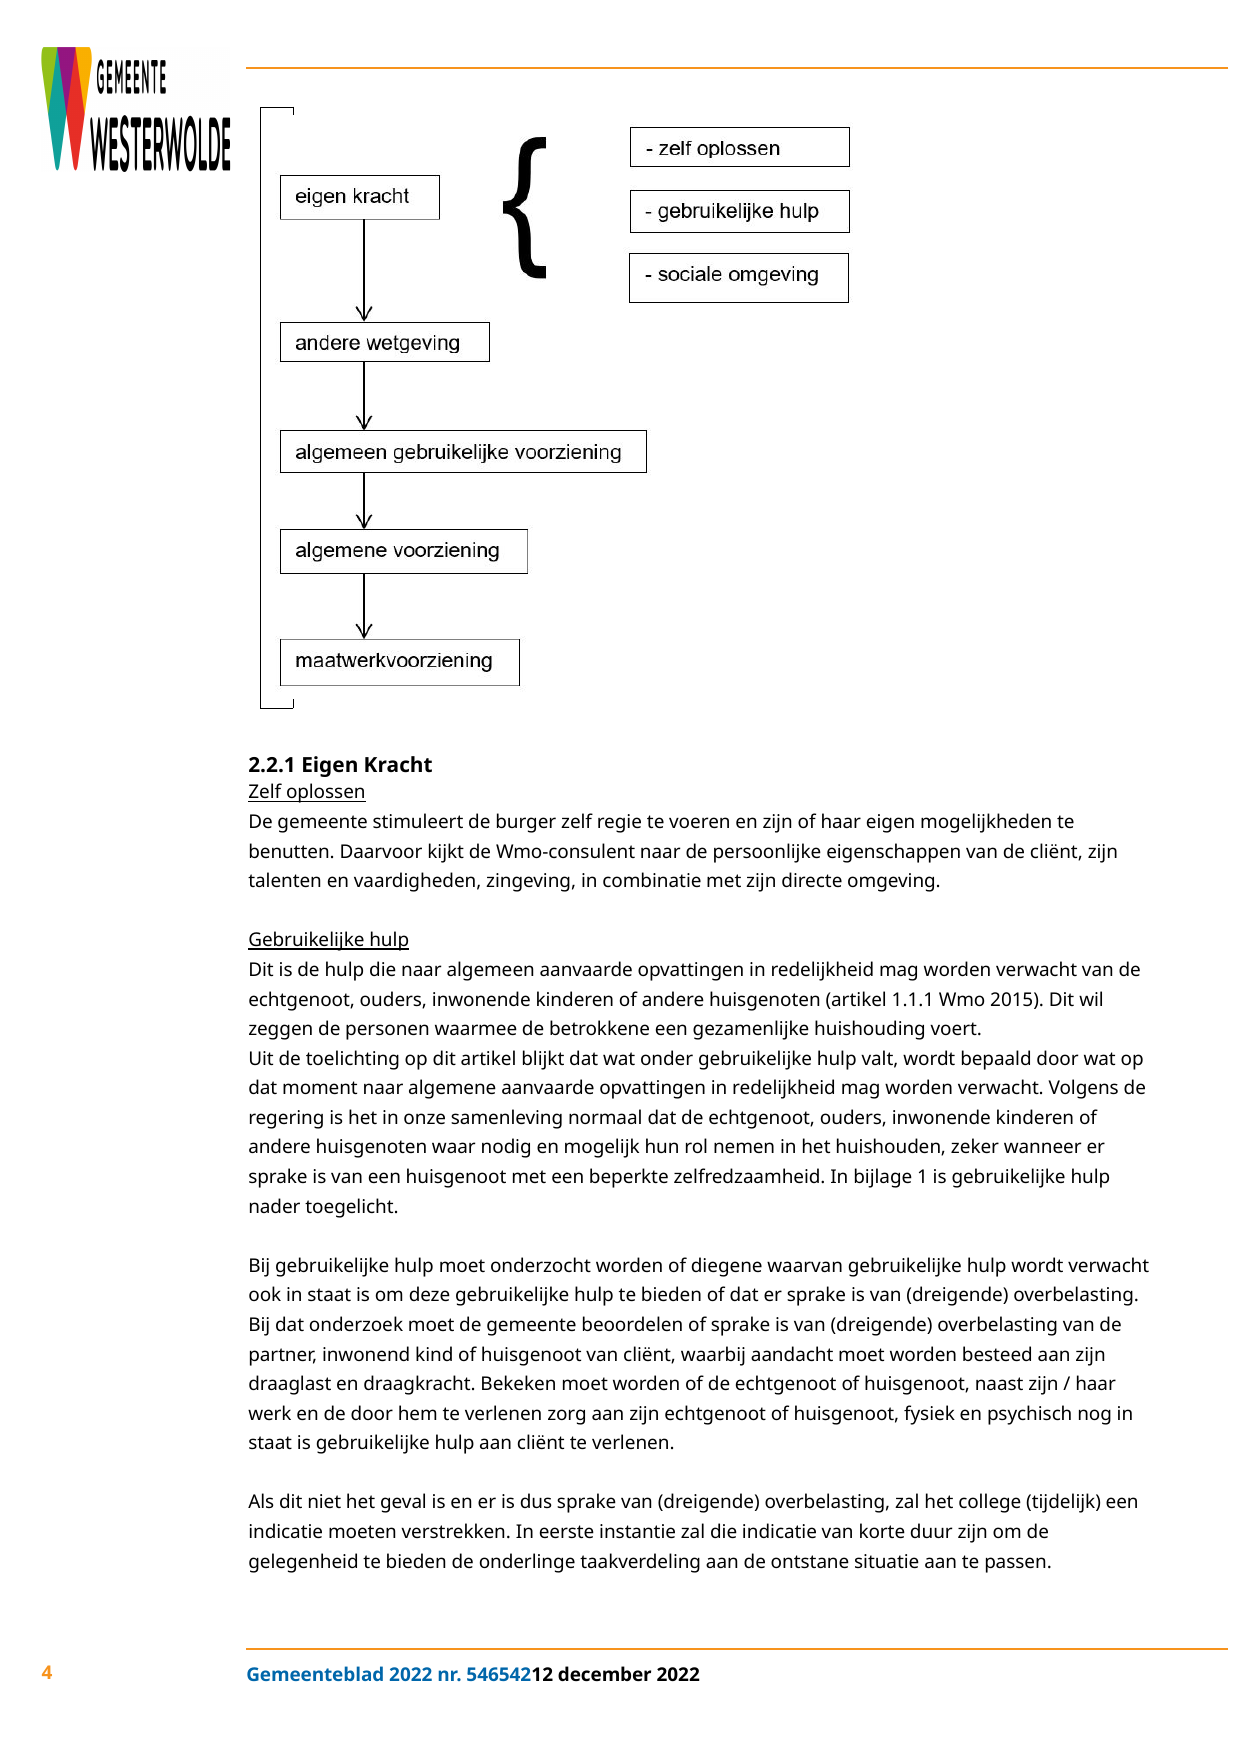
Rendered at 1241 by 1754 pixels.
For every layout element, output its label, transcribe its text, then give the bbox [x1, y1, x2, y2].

text Uit de toelichting op dit artikel blijkt dat wat onder gebruikelijke hulp valt, wordt bepaald door wat op dat moment naar algemene aanvaarde opvattingen in redelijkheid mag worden verwacht. Volgens de regering is het in onze samenleving normaal dat de echtgenoot, ouders, inwonende kinderen of andere huisgenoten waar nodig en mogelijk hun rol nemen in het huishouden, zeker wanneer er sprake is van een huisgenoot met een beperkte zelfredzaamheid. In bijlage 1 is gebruikelijke hulp nader toegelicht. [248, 1045, 1152, 1218]
text Als dit niet het geval is en er is dus sprake van (dreigende) overbelasting, zal het college (tijdelijk) een indicatie moeten verstrekken. In eerste instantie zal die indicatie van korte duur zijn om de gelegenheid te bieden de onderlinge taakverdeling aan de ontstane situatie aan te passen. [248, 1489, 1152, 1573]
text Bij gebruikelijke hulp moet onderzocht worden of diegene waarvan gebruikelijke hulp wordt verwacht ook in staat is om deze gebruikelijke hulp te bieden of dat er sprake is van (dreigende) overbelasting. [248, 1252, 1152, 1307]
text De gemeente stimuleert de burger zelf regie te voeren en zijn of haar eigen mogelijkheden te benutten. Daarvoor kijkt de Wmo-consulent naar de persoonlijke eigenschappen van de cliënt, zijn talenten en vaardigheden, zingeving, in combinatie met zijn directe omgeving. [248, 808, 1152, 893]
picture [268, 115, 860, 699]
text Zelf oplossen [248, 779, 1152, 804]
text Dit is de hulp die naar algemeen aanvaarde opvattingen in redelijkheid mag worden verwacht van de echtgenoot, ouders, inwonende kinderen of andere huisgenoten (artikel 1.1.1 Wmo 2015). Dit wil zeggen de personen waarmee de betrokkene een gezamenlijke huishouding voert. [248, 956, 1152, 1041]
text 2.2.1 Eigen Kracht [248, 750, 1152, 779]
text Gebruikelijke hulp [248, 927, 1152, 952]
text Bij dat onderzoek moet de gemeente beoordelen of sprake is van (dreigende) overbelasting van de partner, inwonend kind of huisgenoot van cliënt, waarbij aandacht moet worden besteed aan zijn draaglast en draagkracht. Bekeken moet worden of de echtgenoot of huisgenoot, naast zijn / haar werk en de door hem te verlenen zorg aan zijn echtgenoot of huisgenoot, fysiek en psychisch nog in staat is gebruikelijke hulp aan cliënt te verlenen. [248, 1311, 1152, 1455]
picture [41, 47, 231, 172]
